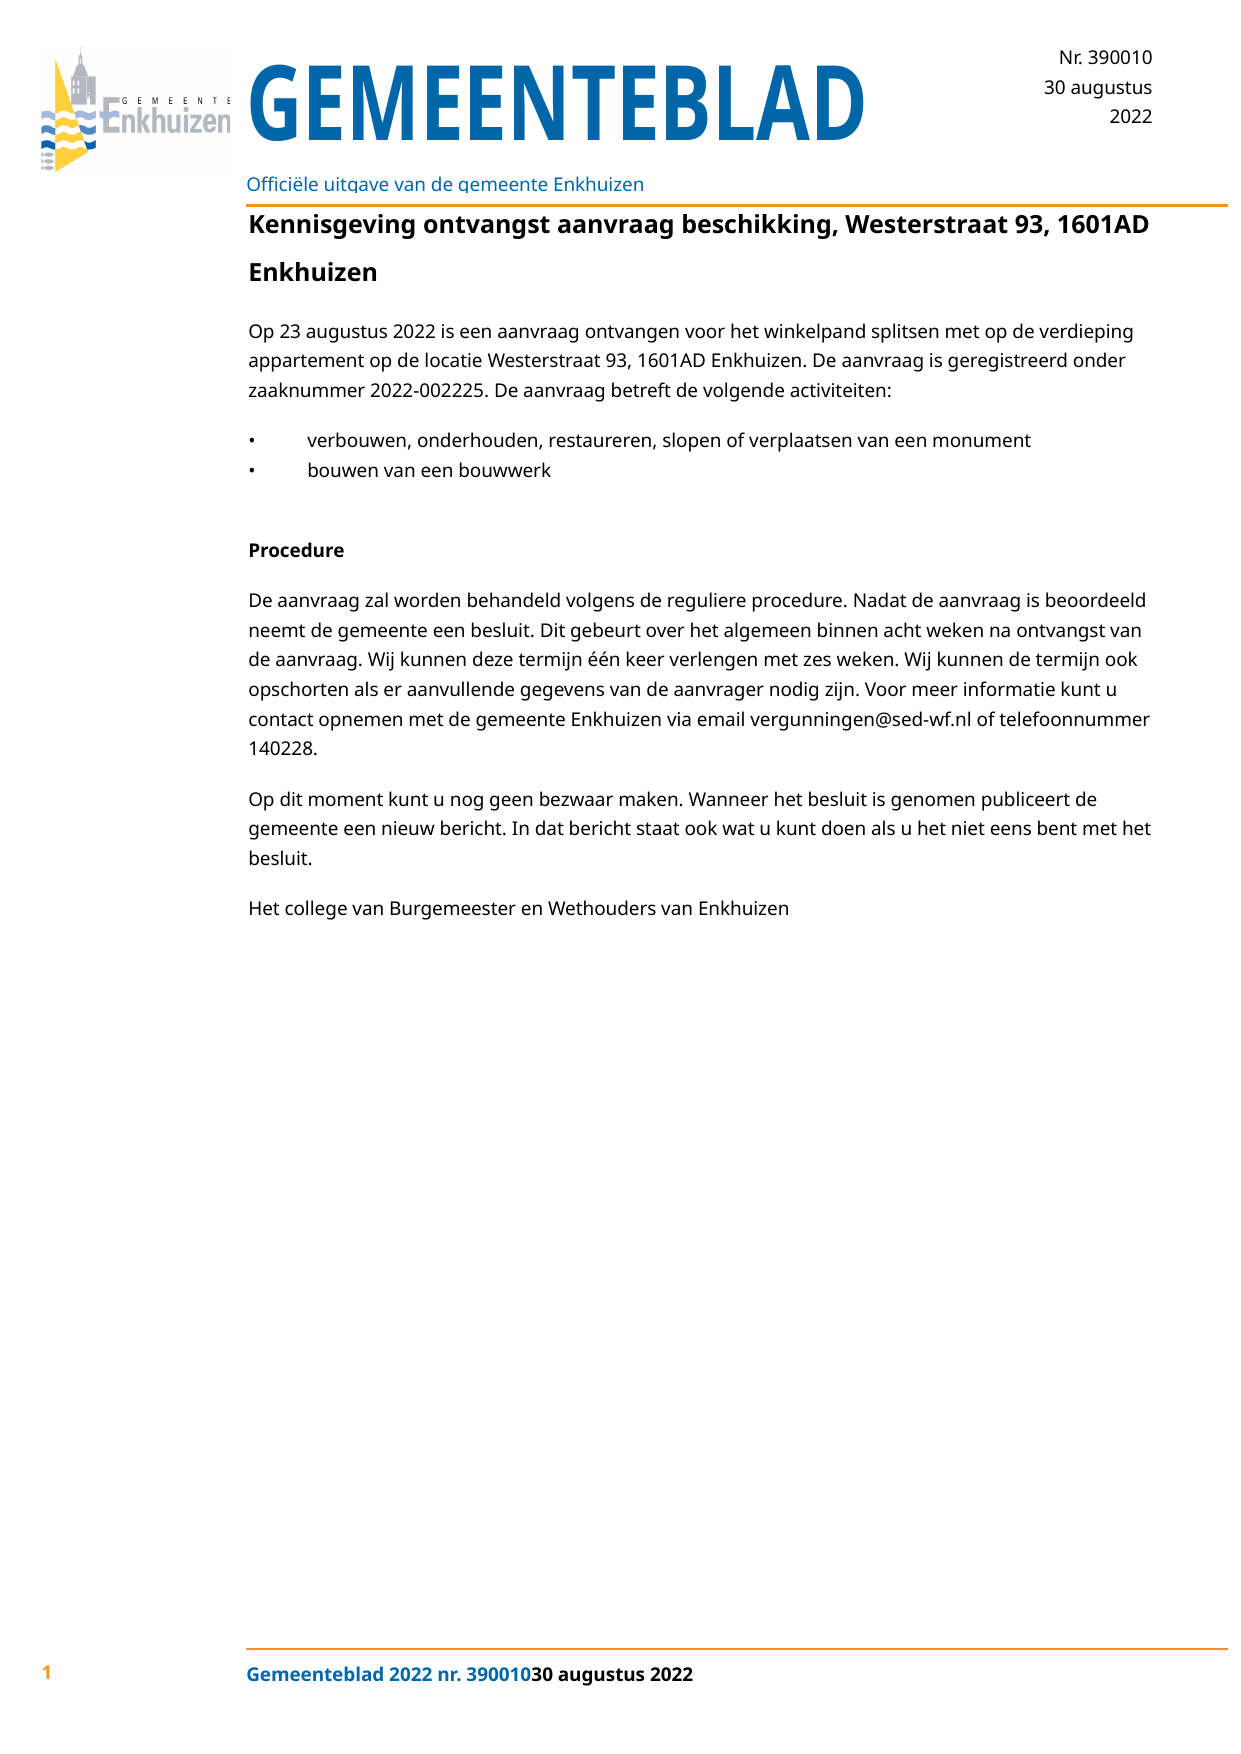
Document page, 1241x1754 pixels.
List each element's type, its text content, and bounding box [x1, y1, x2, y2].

text Op 23 augustus 2022 is een aanvraag ontvangen voor het winkelpand splitsen met op de verdieping appartement op de locatie Westerstraat 93, 1601AD Enkhuizen. De aanvraag is geregistreerd onder zaaknummer 2022-002225. De aanvraag betreft de volgende activiteiten: [248, 318, 1152, 403]
list verbouwen, onderhouden, restaureren, slopen of verplaatsen van een monument [248, 427, 1152, 453]
text Procedure [248, 537, 1152, 563]
text Op dit moment kunt u nog geen bezwaar maken. Wanneer het besluit is genomen publiceert de gemeente een nieuw bericht. In dat bericht staat ook wat u kunt doen als u het niet eens bent met het besluit. [248, 786, 1152, 871]
picture [41, 47, 231, 172]
text Kennisgeving ontvangst aanvraag beschikking, Westerstraat 93, 1601AD Enkhuizen [248, 207, 1152, 288]
text De aanvraag zal worden behandeld volgens de reguliere procedure. Nadat de aanvraag is beoordeeld neemt de gemeente een besluit. Dit gebeurt over het algemeen binnen acht weken na ontvangst van de aanvraag. Wij kunnen deze termijn één keer verlengen met zes weken. Wij kunnen de termijn ook opschorten als er aanvullende gegevens van de aanvrager nodig zijn. Voor meer informatie kunt u contact opnemen met de gemeente Enkhuizen via email vergunningen@sed-wf.nl of telefoonnummer 140228. [248, 587, 1152, 761]
list bouwen van een bouwwerk [248, 457, 1152, 483]
text Het college van Burgemeester en Wethouders van Enkhuizen [248, 895, 1152, 921]
